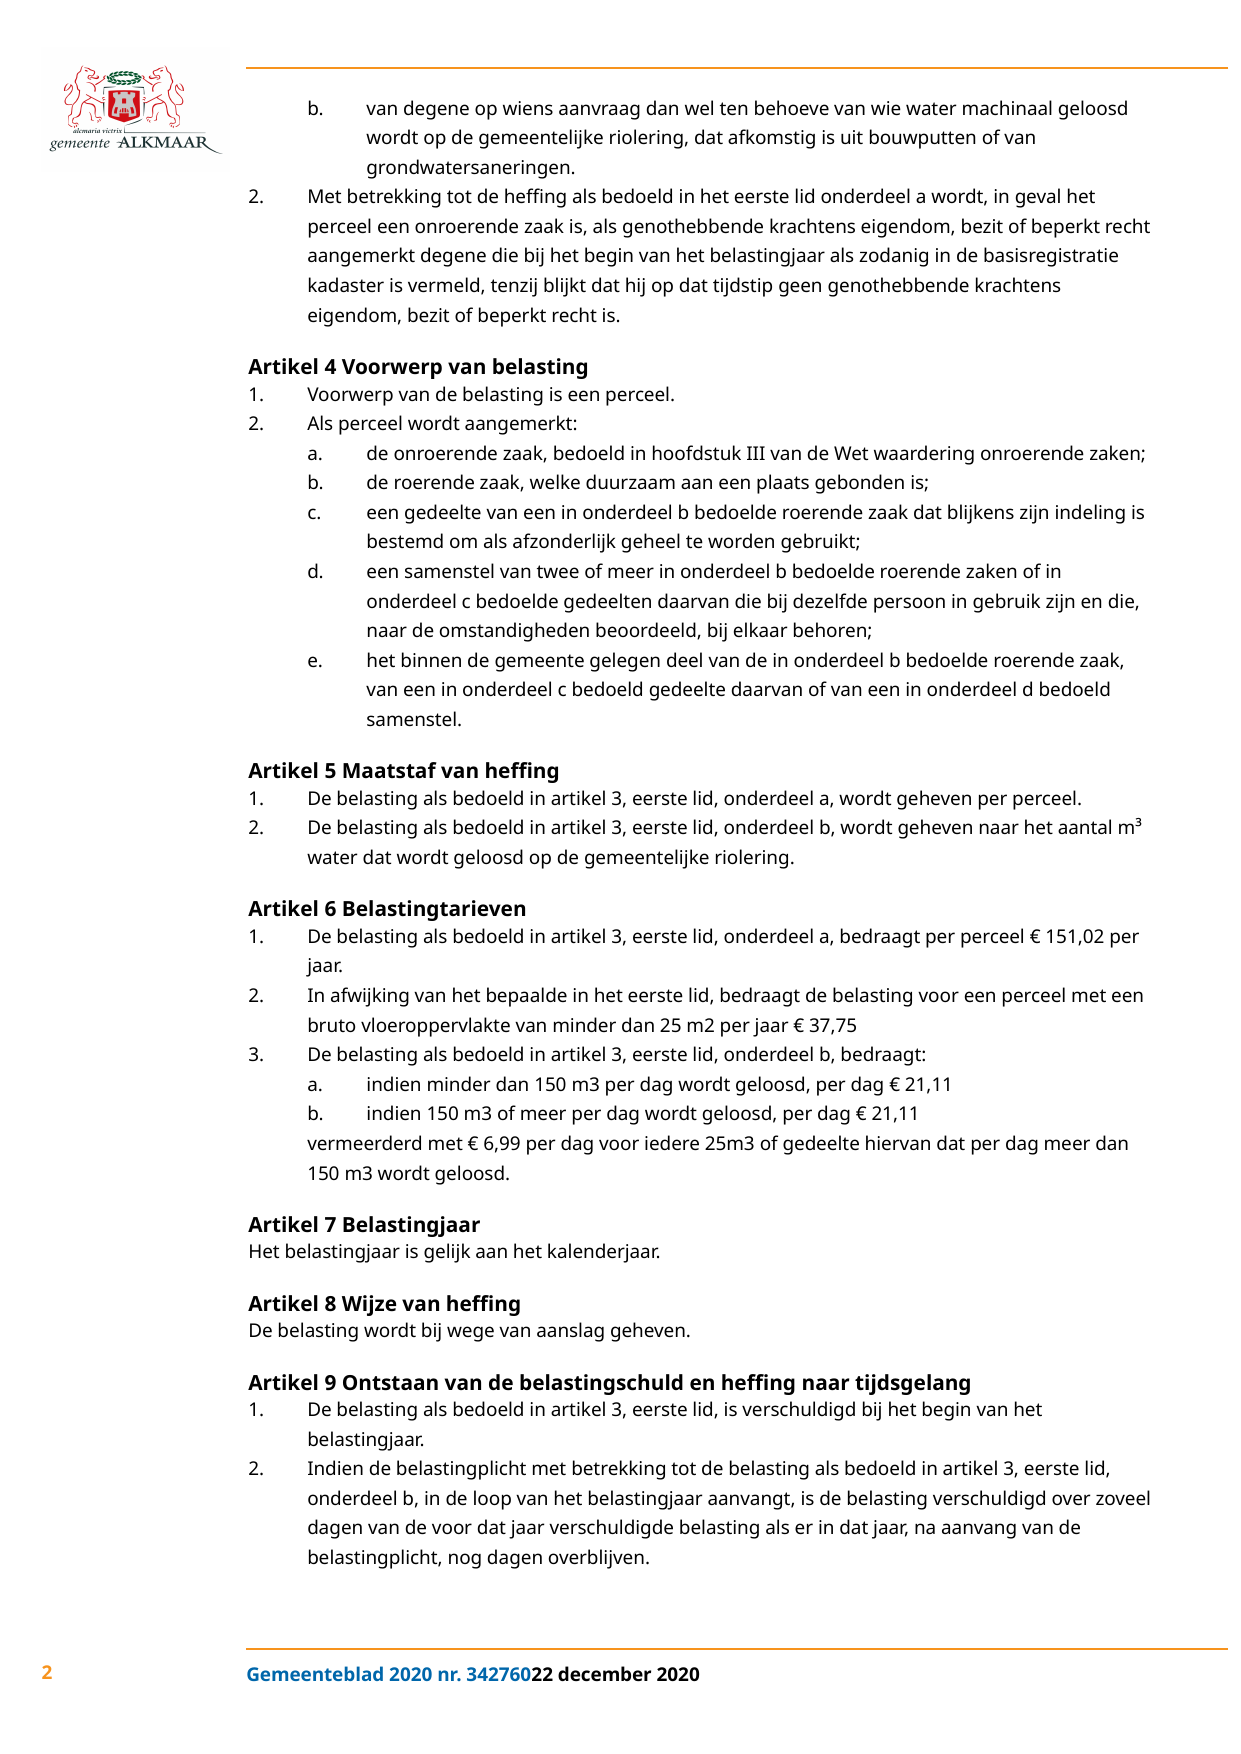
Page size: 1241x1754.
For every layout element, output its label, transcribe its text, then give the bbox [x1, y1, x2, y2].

picture [41, 47, 231, 172]
list de onroerende zaak, bedoeld in hoofdstuk III van de Wet waardering onroerende zaken; [307, 440, 1152, 466]
list De belasting als bedoeld in artikel 3, eerste lid, onderdeel b, bedraagt: [248, 1041, 1152, 1067]
list de roerende zaak, welke duurzaam aan een plaats gebonden is; [307, 469, 1152, 495]
list vermeerderd met € 6,99 per dag voor iedere 25m3 of gedeelte hiervan dat per dag meer dan 150 m3 wordt geloosd. [248, 1130, 1152, 1185]
text De belasting wordt bij wege van aanslag geheven. [248, 1317, 1152, 1343]
list De belasting als bedoeld in artikel 3, eerste lid, onderdeel a, wordt geheven per perceel. [248, 785, 1152, 811]
list Als perceel wordt aangemerkt: [248, 410, 1152, 436]
list indien 150 m3 of meer per dag wordt geloosd, per dag € 21,11 [307, 1101, 1152, 1126]
list De belasting als bedoeld in artikel 3, eerste lid, is verschuldigd bij het begin van het belastingjaar. [248, 1396, 1152, 1452]
list Indien de belastingplicht met betrekking tot de belasting als bedoeld in artikel 3, eerste lid, onderdeel b, in de loop van het belastingjaar aanvangt, is de belasting verschuldigd over zoveel dagen van de voor dat jaar verschuldigde belasting als er in dat jaar, na aanvang van de belastingplicht, nog dagen overblijven. [248, 1455, 1152, 1570]
text Het belastingjaar is gelijk aan het kalenderjaar. [248, 1238, 1152, 1264]
list een gedeelte van een in onderdeel b bedoelde roerende zaak dat blijkens zijn indeling is bestemd om als afzonderlijk geheel te worden gebruikt; [307, 499, 1152, 554]
text Artikel 6 Belastingtarieven [248, 894, 1152, 923]
text Artikel 5 Maatstaf van heffing [248, 757, 1152, 785]
list Met betrekking tot de heffing als bedoeld in het eerste lid onderdeel a wordt, in geval het perceel een onroerende zaak is, als genothebbende krachtens eigendom, bezit of beperkt recht aangemerkt degene die bij het begin van het belastingjaar als zodanig in de basisregistratie kadaster is vermeld, tenzij blijkt dat hij op dat tijdstip geen genothebbende krachtens eigendom, bezit of beperkt recht is. [248, 183, 1152, 328]
list De belasting als bedoeld in artikel 3, eerste lid, onderdeel b, wordt geheven naar het aantal m³ water dat wordt geloosd op de gemeentelijke riolering. [248, 814, 1152, 870]
text Artikel 4 Voorwerp van belasting [248, 352, 1152, 381]
text Artikel 8 Wijze van heffing [248, 1289, 1152, 1317]
text Artikel 7 Belastingjaar [248, 1210, 1152, 1238]
list indien minder dan 150 m3 per dag wordt geloosd, per dag € 21,11 [307, 1071, 1152, 1097]
text Artikel 9 Ontstaan van de belastingschuld en heffing naar tijdsgelang [248, 1368, 1152, 1396]
list Voorwerp van de belasting is een perceel. [248, 381, 1152, 406]
list van degene op wiens aanvraag dan wel ten behoeve van wie water machinaal geloosd wordt op de gemeentelijke riolering, dat afkomstig is uit bouwputten of van grondwatersaneringen. [307, 95, 1152, 180]
list een samenstel van twee of meer in onderdeel b bedoelde roerende zaken of in onderdeel c bedoelde gedeelten daarvan die bij dezelfde persoon in gebruik zijn en die, naar de omstandigheden beoordeeld, bij elkaar behoren; [307, 558, 1152, 643]
list het binnen de gemeente gelegen deel van de in onderdeel b bedoelde roerende zaak, van een in onderdeel c bedoeld gedeelte daarvan of van een in onderdeel d bedoeld samenstel. [307, 647, 1152, 732]
list In afwijking van het bepaalde in het eerste lid, bedraagt de belasting voor een perceel met een bruto vloeroppervlakte van minder dan 25 m2 per jaar € 37,75 [248, 982, 1152, 1037]
list De belasting als bedoeld in artikel 3, eerste lid, onderdeel a, bedraagt per perceel € 151,02 per jaar. [248, 923, 1152, 978]
